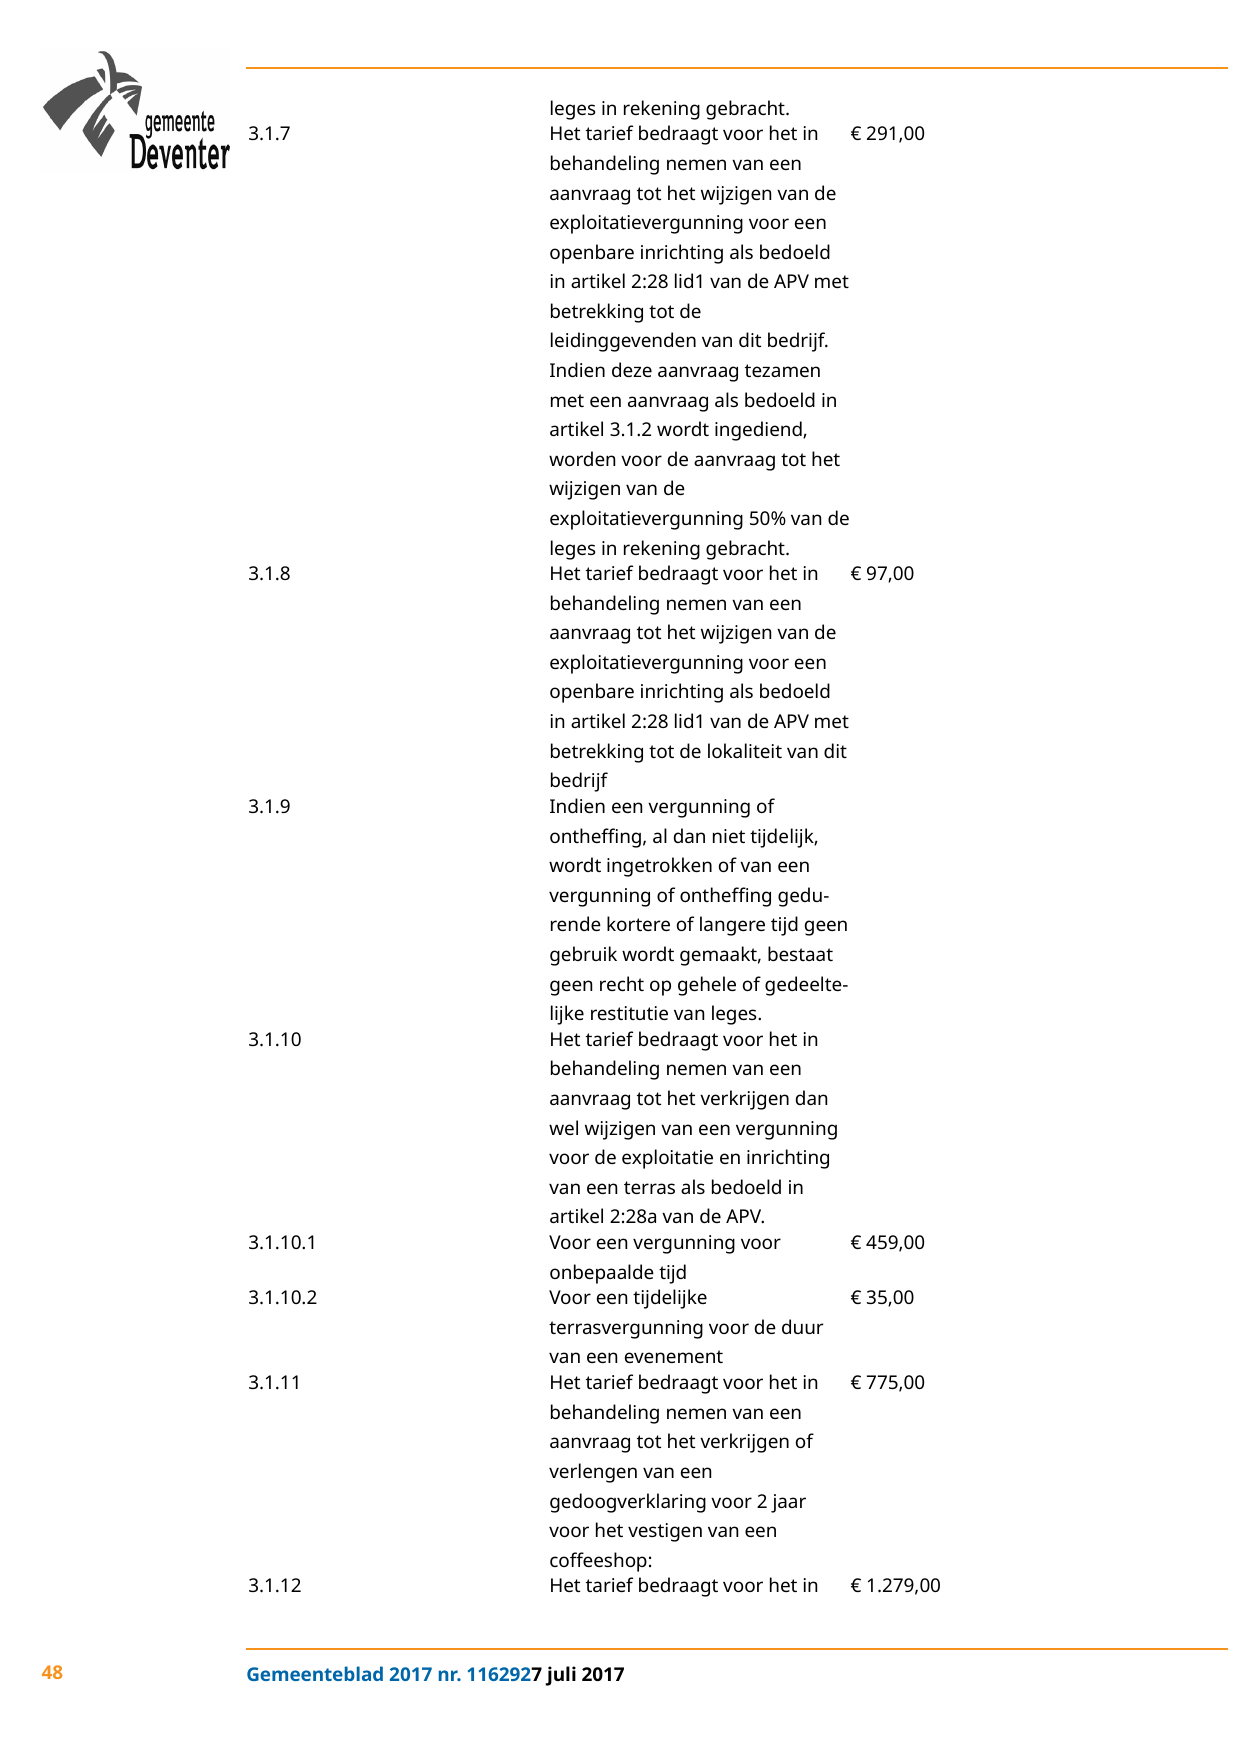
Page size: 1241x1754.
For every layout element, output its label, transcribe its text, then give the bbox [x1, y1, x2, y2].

table_cell 3.1.11 [248, 1370, 549, 1573]
table_cell leges in rekening gebracht. [549, 95, 850, 121]
picture [41, 47, 231, 172]
table_cell 3.1.10 [248, 1026, 549, 1229]
table_cell 3.1.10.1 [248, 1229, 549, 1284]
table_cell € 775,00 [850, 1370, 1152, 1573]
table_cell € 97,00 [850, 560, 1152, 793]
table_cell 3.1.10.2 [248, 1285, 549, 1369]
table_cell 3.1.9 [248, 793, 549, 1026]
table_cell € 459,00 [850, 1229, 1152, 1284]
table_cell Voor een tijdelijke terrasvergunning voor de duur van een evenement [549, 1285, 850, 1369]
table_cell [850, 95, 1152, 121]
table_cell Het tarief bedraagt voor het in behandeling nemen van een aanvraag tot het wijzigen van de exploitatievergunning voor een openbare inrichting als bedoeld in artikel 2:28 lid1 van de APV met betrekking tot de lokaliteit van dit bedrijf [549, 560, 850, 793]
table_cell Het tarief bedraagt voor het in [549, 1573, 850, 1598]
table_cell € 35,00 [850, 1285, 1152, 1369]
table_cell € 1.279,00 [850, 1573, 1152, 1598]
table_cell Voor een vergunning voor onbepaalde tijd [549, 1229, 850, 1284]
table_cell Het tarief bedraagt voor het in behandeling nemen van een aanvraag tot het verkrijgen of verlengen van een gedoogverklaring voor 2 jaar voor het vestigen van een coffeeshop: [549, 1370, 850, 1573]
table_cell Het tarief bedraagt voor het in behandeling nemen van een aanvraag tot het wijzigen van de exploitatievergunning voor een openbare inrichting als bedoeld in artikel 2:28 lid1 van de APV met betrekking tot de leidinggevenden van dit bedrijf. Indien deze aanvraag tezamen met een aanvraag als bedoeld in artikel 3.1.2 wordt ingediend, worden voor de aanvraag tot het wijzigen van de exploitatievergunning 50% van de leges in rekening gebracht. [549, 121, 850, 560]
table_cell 3.1.8 [248, 560, 549, 793]
table_cell [850, 793, 1152, 1026]
table_cell Het tarief bedraagt voor het in behandeling nemen van een aanvraag tot het verkrijgen dan wel wijzigen van een vergunning voor de exploitatie en inrichting van een terras als bedoeld in artikel 2:28a van de APV. [549, 1026, 850, 1229]
table_cell 3.1.7 [248, 121, 549, 560]
table_cell [850, 1026, 1152, 1229]
table_cell Indien een vergunning of ontheffing, al dan niet tijde­lijk, wordt ingetrokken of van een vergunning of onthef­fing gedu­ren­de kortere of langere tijd geen gebruik wordt gemaakt, bestaat geen recht op gehele of ge­deelte­lijke restitutie van leges. [549, 793, 850, 1026]
table_cell € 291,00 [850, 121, 1152, 560]
table_cell [248, 95, 549, 121]
table_cell 3.1.12 [248, 1573, 549, 1598]
